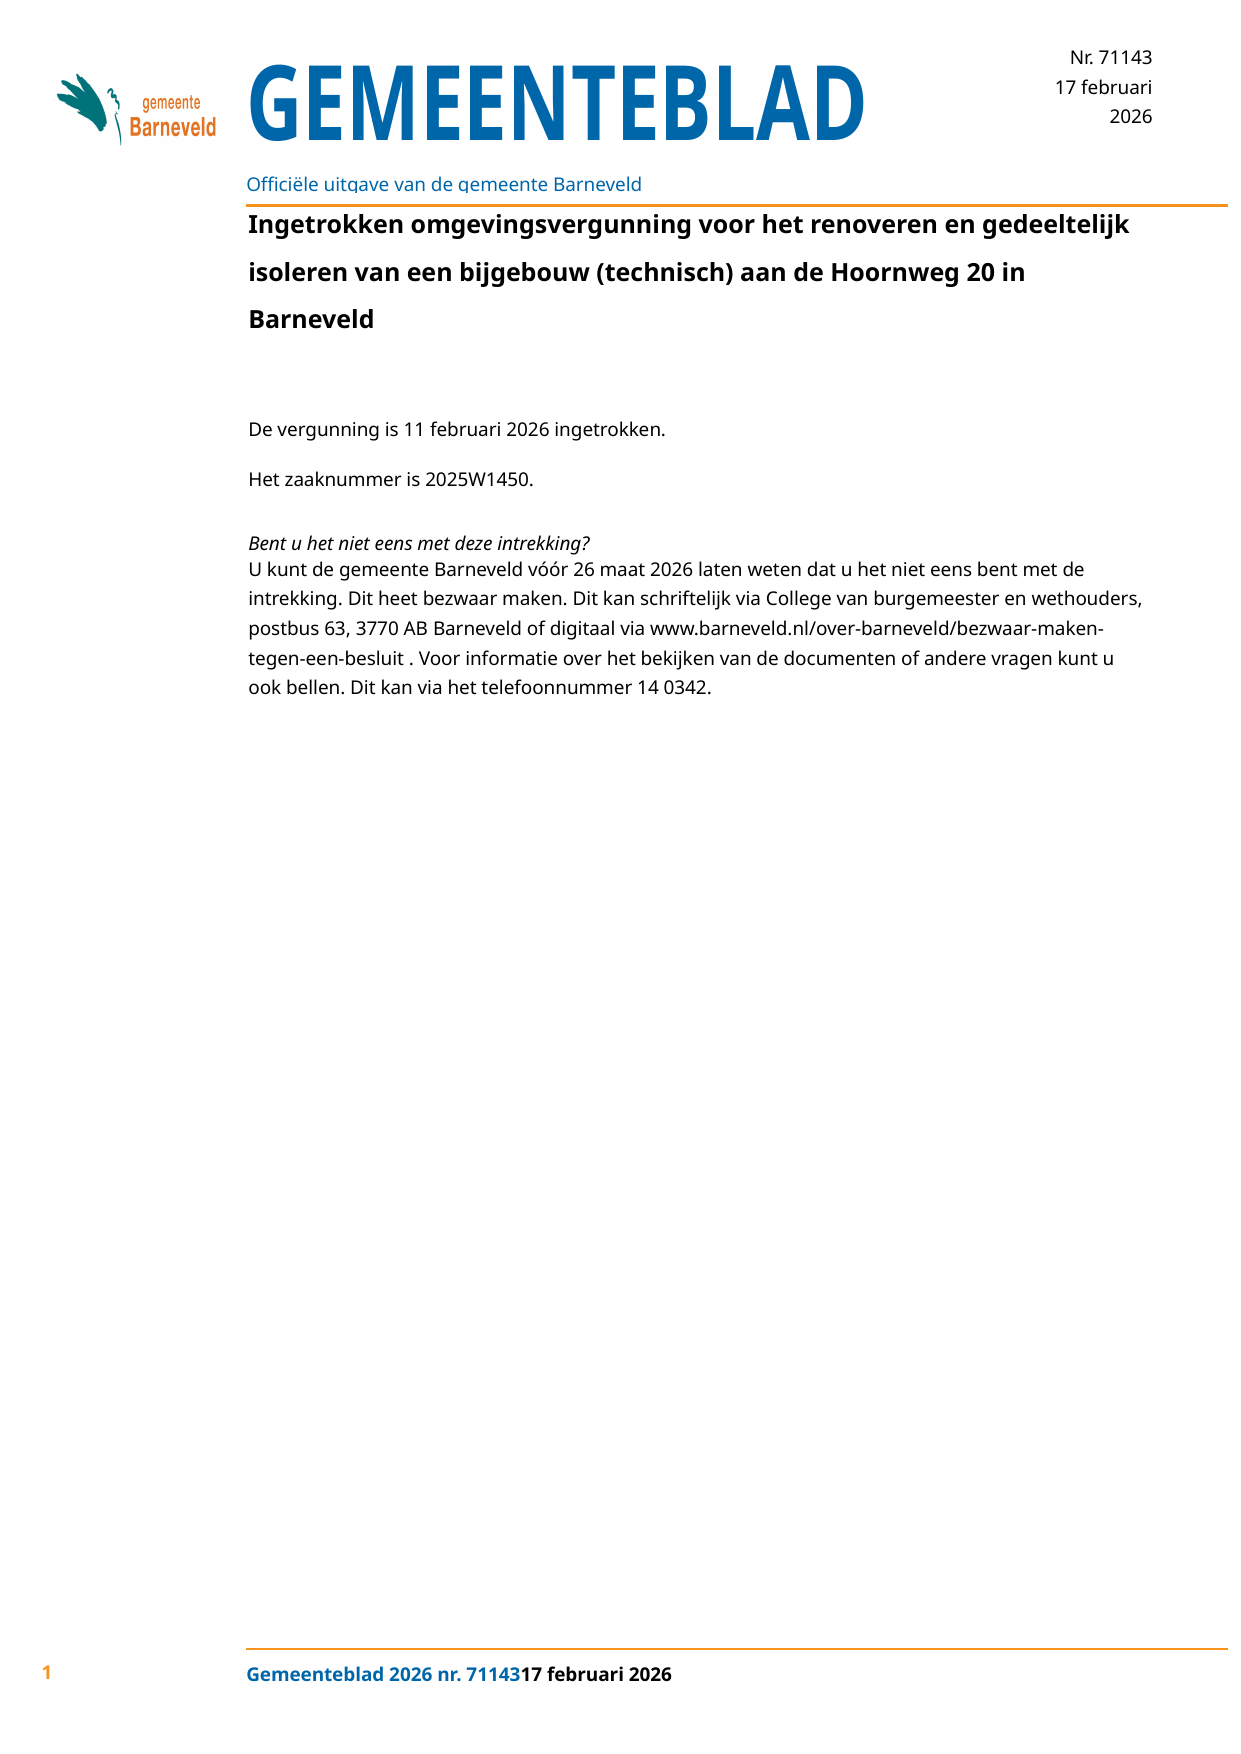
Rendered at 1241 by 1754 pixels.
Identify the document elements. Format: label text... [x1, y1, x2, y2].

text Bent u het niet eens met deze intrekking? [248, 530, 1152, 556]
text U kunt de gemeente Barneveld vóór 26 maat 2026 laten weten dat u het niet eens bent met de intrekking. Dit heet bezwaar maken. Dit kan schriftelijk via College van burgemeester en wethouders, postbus 63, 3770 AB Barneveld of digitaal via www.barneveld.nl/over-barneveld/bezwaar-maken-tegen-een-besluit . Voor informatie over het bekijken van de documenten of andere vragen kunt u ook bellen. Dit kan via het telefoonnummer 14 0342. [248, 556, 1152, 700]
text Ingetrokken omgevingsvergunning voor het renoveren en gedeeltelijk isoleren van een bijgebouw (technisch) aan de Hoornweg 20 in Barneveld [248, 207, 1152, 336]
text Het zaaknummer is 2025W1450. [248, 466, 1152, 492]
text De vergunning is 11 februari 2026 ingetrokken. [248, 416, 1152, 442]
picture [41, 47, 231, 172]
